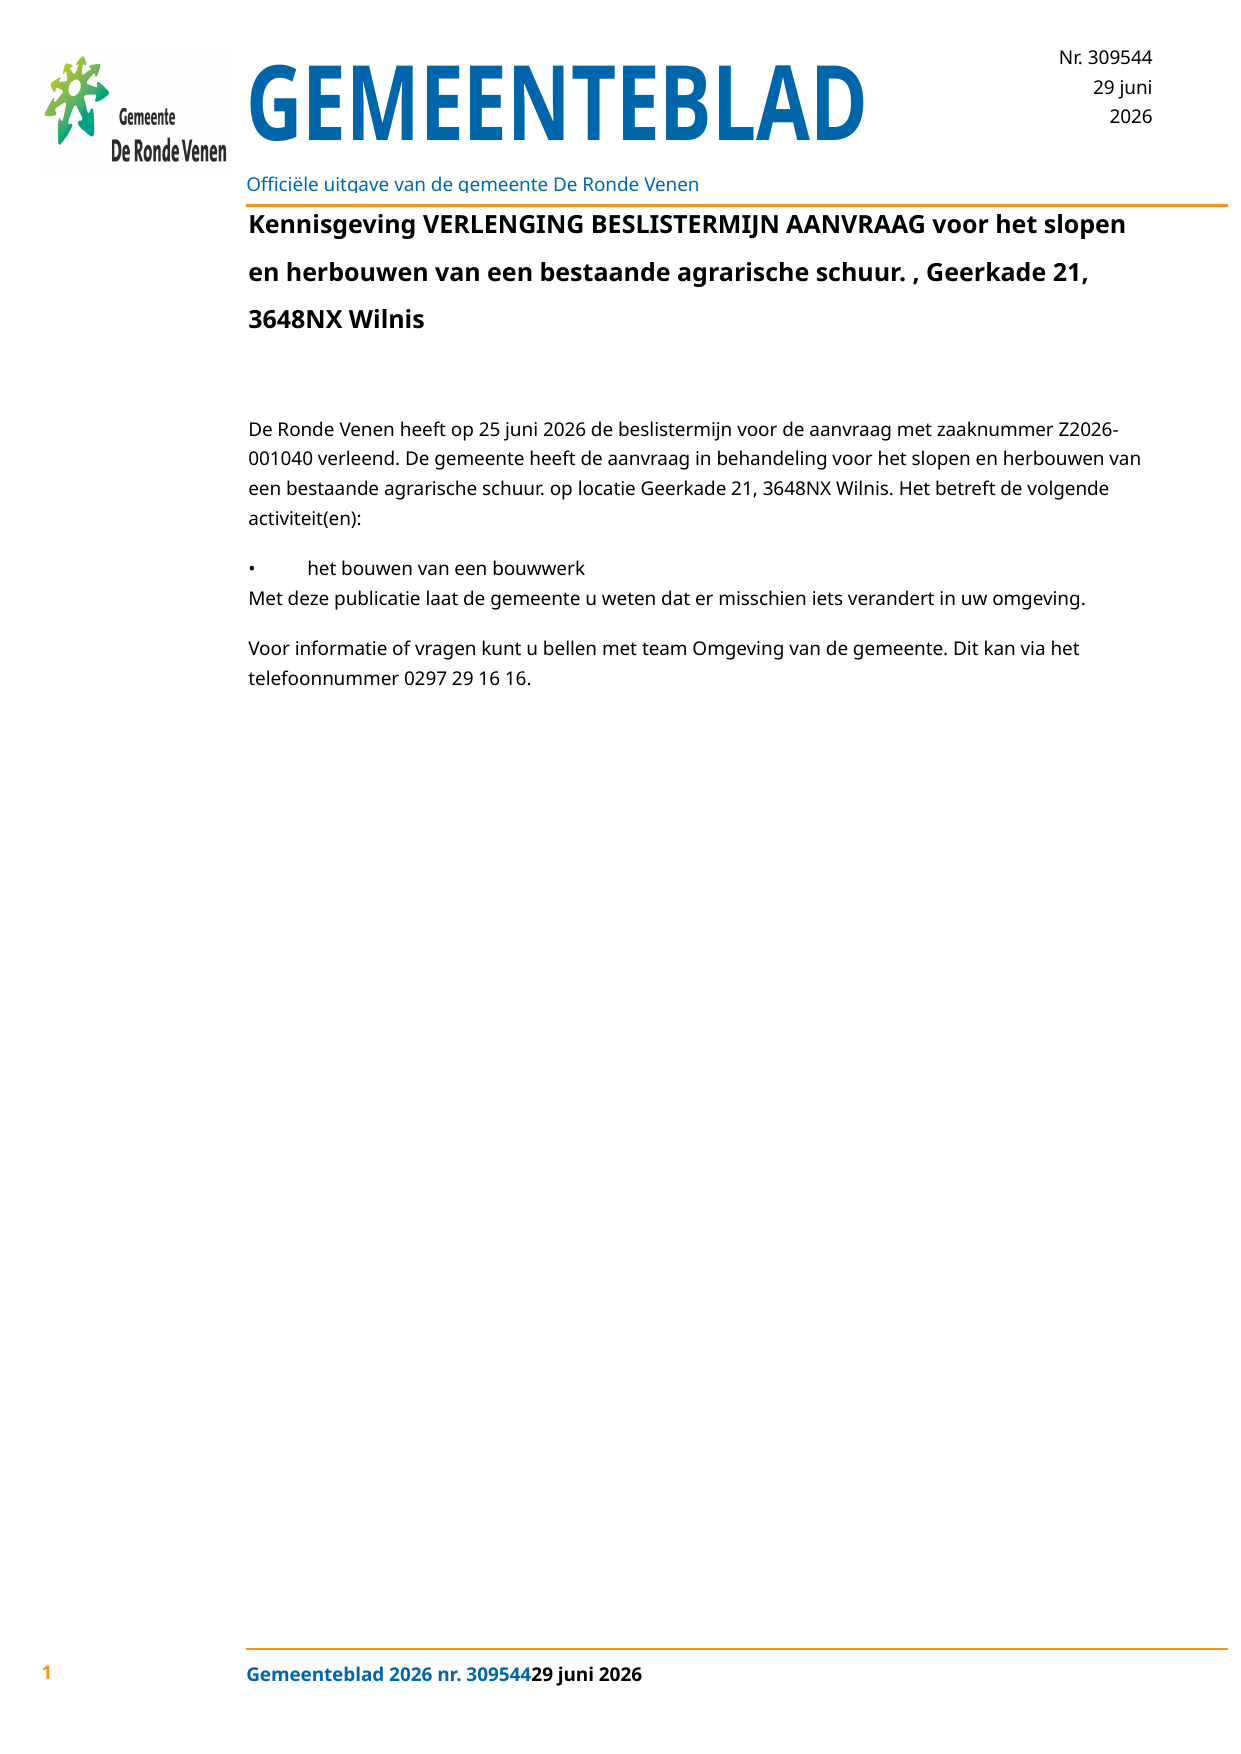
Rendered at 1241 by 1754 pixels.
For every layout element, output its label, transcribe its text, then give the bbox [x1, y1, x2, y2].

text Voor informatie of vragen kunt u bellen met team Omgeving van de gemeente. Dit kan via het telefoonnummer 0297 29 16 16. [248, 635, 1152, 690]
text Kennisgeving VERLENGING BESLISTERMIJN AANVRAAG voor het slopen en herbouwen van een bestaande agrarische schuur. , Geerkade 21, 3648NX Wilnis [248, 207, 1152, 336]
text De Ronde Venen heeft op 25 juni 2026 de beslistermijn voor de aanvraag met zaaknummer Z2026-001040 verleend. De gemeente heeft de aanvraag in behandeling voor het slopen en herbouwen van een bestaande agrarische schuur. op locatie Geerkade 21, 3648NX Wilnis. Het betreft de volgende activiteit(en): [248, 416, 1152, 530]
text Met deze publicatie laat de gemeente u weten dat er misschien iets verandert in uw omgeving. [248, 585, 1152, 610]
list het bouwen van een bouwwerk [248, 555, 1152, 581]
picture [41, 47, 231, 172]
